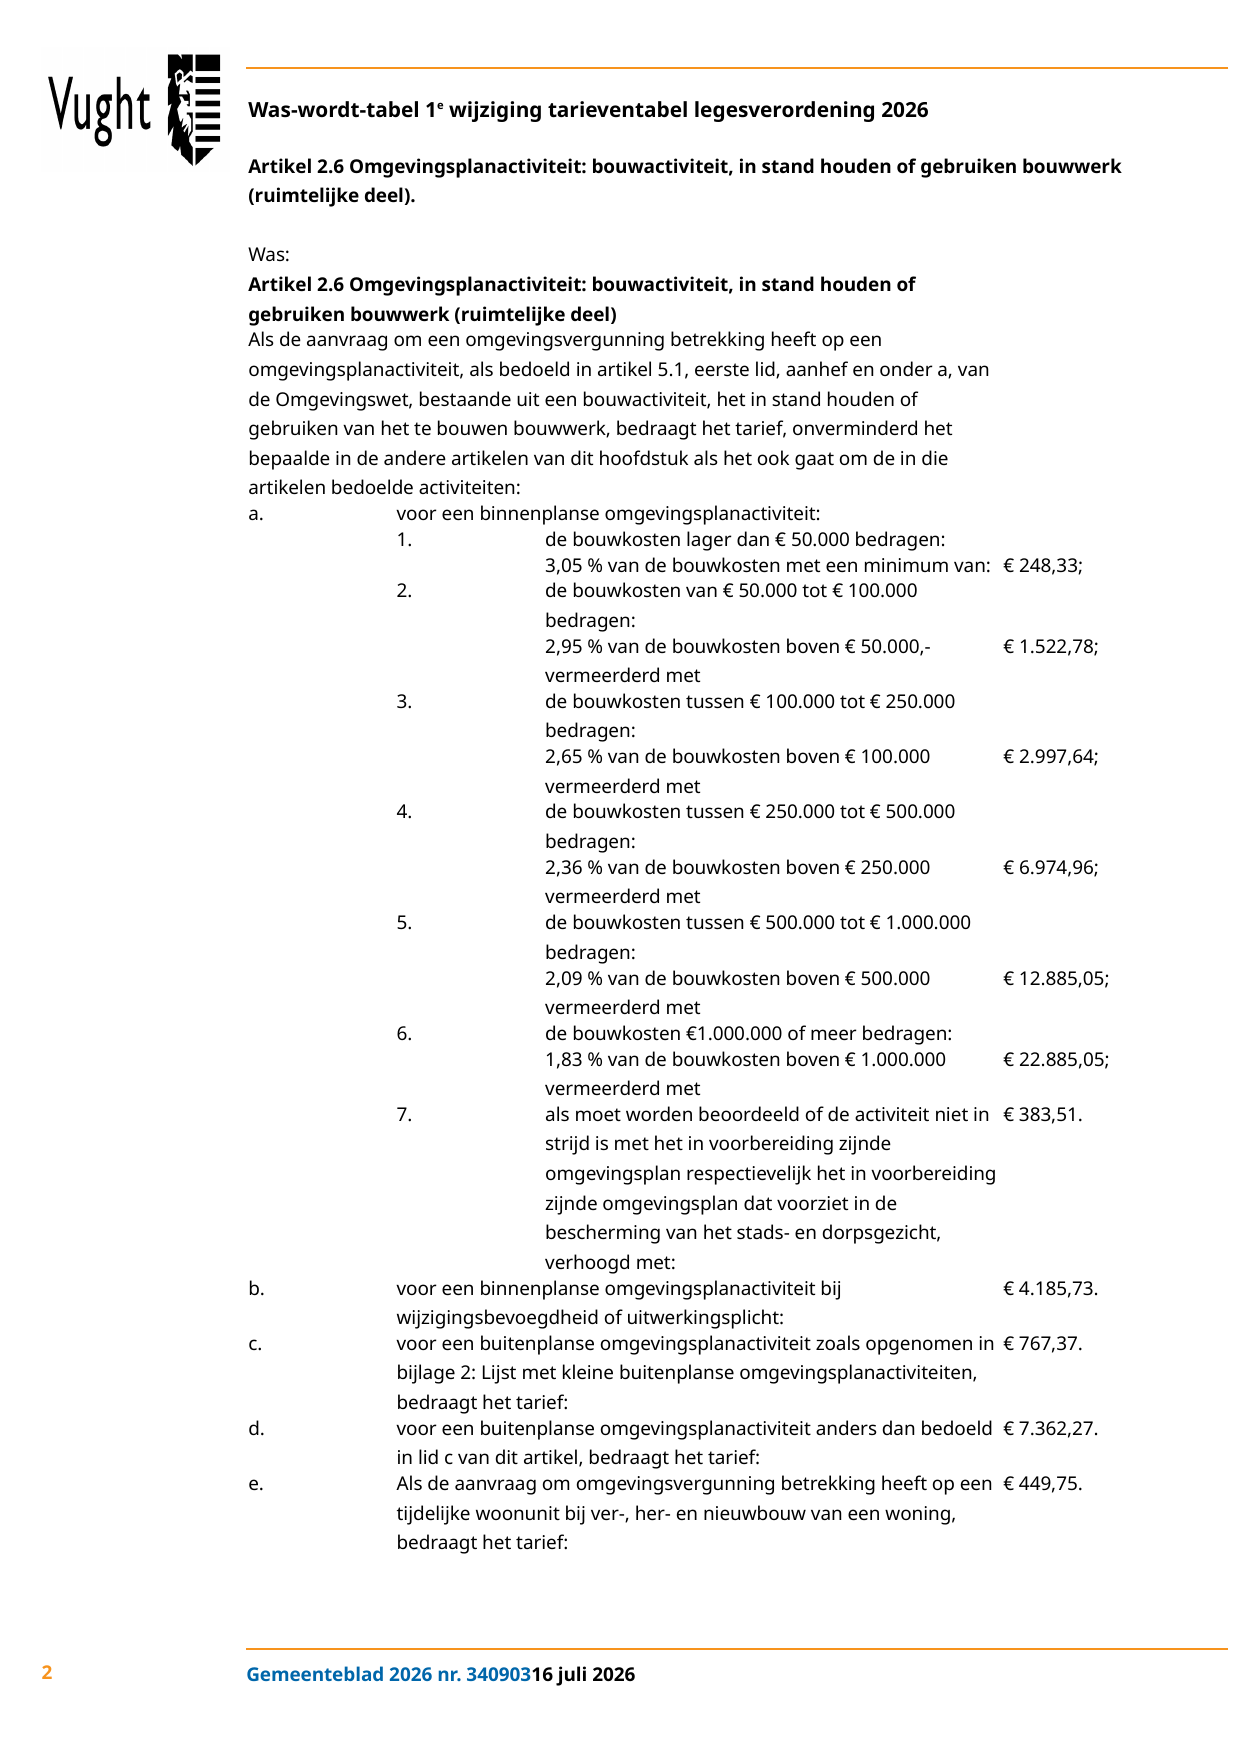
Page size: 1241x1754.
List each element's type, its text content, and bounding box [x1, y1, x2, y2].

table_cell [248, 744, 396, 799]
table_cell € 22.885,05; [1003, 1046, 1152, 1101]
table_cell voor een binnenplanse omgevingsplanactiviteit: [396, 500, 1003, 526]
table_cell [396, 854, 545, 909]
table_cell € 383,51. [1003, 1101, 1152, 1275]
table_cell [1003, 578, 1152, 633]
table_cell 6. [396, 1020, 545, 1046]
text Artikel 2.6 Omgevingsplanactiviteit: bouwactiviteit, in stand houden of gebruiken bouwwerk (ruimtelijke deel). [248, 153, 1152, 208]
table_cell de bouwkosten tussen € 500.000 tot € 1.000.000 bedragen: [545, 909, 1003, 965]
table_cell 5. [396, 909, 545, 965]
table_cell de bouwkosten lager dan € 50.000 bedragen: [545, 526, 1003, 552]
table_cell [248, 854, 396, 909]
table_cell [1003, 799, 1152, 854]
picture [41, 47, 231, 172]
text Was-wordt-tabel 1e wijziging tarieventabel legesverordening 2026 [248, 95, 1152, 123]
table_cell [1003, 526, 1152, 552]
table_cell b. [248, 1275, 396, 1330]
table_cell a. [248, 500, 396, 526]
table_cell als moet worden beoordeeld of de activiteit niet in strijd is met het in voorbereiding zijnde omgevingsplan respectievelijk het in voorbereiding zijnde omgevingsplan dat voorziet in de bescherming van het stads- en dorpsgezicht, verhoogd met: [545, 1101, 1003, 1275]
table_cell € 449,75. [1003, 1470, 1152, 1555]
table_cell [248, 799, 396, 854]
table_cell [1003, 909, 1152, 965]
table_cell Als de aanvraag om omgevingsvergunning betrekking heeft op een tijdelijke woonunit bij ver-, her- en nieuwbouw van een woning, bedraagt het tarief: [396, 1470, 1003, 1555]
table_cell de bouwkosten €1.000.000 of meer bedragen: [545, 1020, 1003, 1046]
table_cell [396, 744, 545, 799]
table_cell [248, 1101, 396, 1275]
table_header [1003, 271, 1152, 327]
text Was: [248, 242, 1152, 267]
table_cell [248, 965, 396, 1020]
table_cell 1. [396, 526, 545, 552]
table_cell [396, 965, 545, 1020]
table_cell [248, 1046, 396, 1101]
table_cell c. [248, 1330, 396, 1415]
table_cell € 2.997,64; [1003, 744, 1152, 799]
table_cell de bouwkosten van € 50.000 tot € 100.000 bedragen: [545, 578, 1003, 633]
table_cell [248, 1020, 396, 1046]
table_cell € 7.362,27. [1003, 1415, 1152, 1470]
table_cell 2,65 % van de bouwkosten boven € 100.000 vermeerderd met [545, 744, 1003, 799]
table_cell 2,36 % van de bouwkosten boven € 250.000 vermeerderd met [545, 854, 1003, 909]
table_cell de bouwkosten tussen € 100.000 tot € 250.000 bedragen: [545, 688, 1003, 743]
table_cell Als de aanvraag om een omgevingsvergunning betrekking heeft op een omgevingsplanactiviteit, als bedoeld in artikel 5.1, eerste lid, aanhef en onder a, van de Omgevingswet, bestaande uit een bouwactiviteit, het in stand houden of gebruiken van het te bouwen bouwwerk, bedraagt het tarief, onverminderd het bepaalde in de andere artikelen van dit hoofdstuk als het ook gaat om de in die artikelen bedoelde activiteiten: [248, 327, 1003, 500]
table_cell € 4.185,73. [1003, 1275, 1152, 1330]
table_cell 2. [396, 578, 545, 633]
table_cell voor een buitenplanse omgevingsplanactiviteit zoals opgenomen in bijlage 2: Lijst met kleine buitenplanse omgevingsplanactiviteiten, bedraagt het tarief: [396, 1330, 1003, 1415]
table_cell [396, 552, 545, 577]
table_cell 3,05 % van de bouwkosten met een minimum van: [545, 552, 1003, 577]
table_cell de bouwkosten tussen € 250.000 tot € 500.000 bedragen: [545, 799, 1003, 854]
table_cell 3. [396, 688, 545, 743]
table_cell 2,95 % van de bouwkosten boven € 50.000,- vermeerderd met [545, 633, 1003, 688]
table_header Artikel 2.6 Omgevingsplanactiviteit: bouwactiviteit, in stand houden of gebruiken bouwwerk (ruimtelijke deel) [248, 271, 1003, 327]
table_cell voor een binnenplanse omgevingsplanactiviteit bij wijzigingsbevoegdheid of uitwerkingsplicht: [396, 1275, 1003, 1330]
table_cell d. [248, 1415, 396, 1470]
table_cell [248, 526, 396, 552]
table_cell [248, 552, 396, 577]
table_cell 7. [396, 1101, 545, 1275]
table_cell e. [248, 1470, 396, 1555]
table_cell [1003, 500, 1152, 526]
table_cell [396, 1046, 545, 1101]
table_cell [1003, 688, 1152, 743]
table_cell [248, 688, 396, 743]
table_cell € 12.885,05; [1003, 965, 1152, 1020]
table_cell [1003, 327, 1152, 500]
table_cell [248, 909, 396, 965]
table_cell € 767,37. [1003, 1330, 1152, 1415]
table_cell [1003, 1020, 1152, 1046]
table_cell € 1.522,78; [1003, 633, 1152, 688]
table_cell € 6.974,96; [1003, 854, 1152, 909]
table_cell voor een buitenplanse omgevingsplanactiviteit anders dan bedoeld in lid c van dit artikel, bedraagt het tarief: [396, 1415, 1003, 1470]
table_cell 1,83 % van de bouwkosten boven € 1.000.000 vermeerderd met [545, 1046, 1003, 1101]
table_cell [248, 633, 396, 688]
table_cell [248, 578, 396, 633]
table_cell 4. [396, 799, 545, 854]
table_cell [396, 633, 545, 688]
table_cell 2,09 % van de bouwkosten boven € 500.000 vermeerderd met [545, 965, 1003, 1020]
table_cell € 248,33; [1003, 552, 1152, 577]
